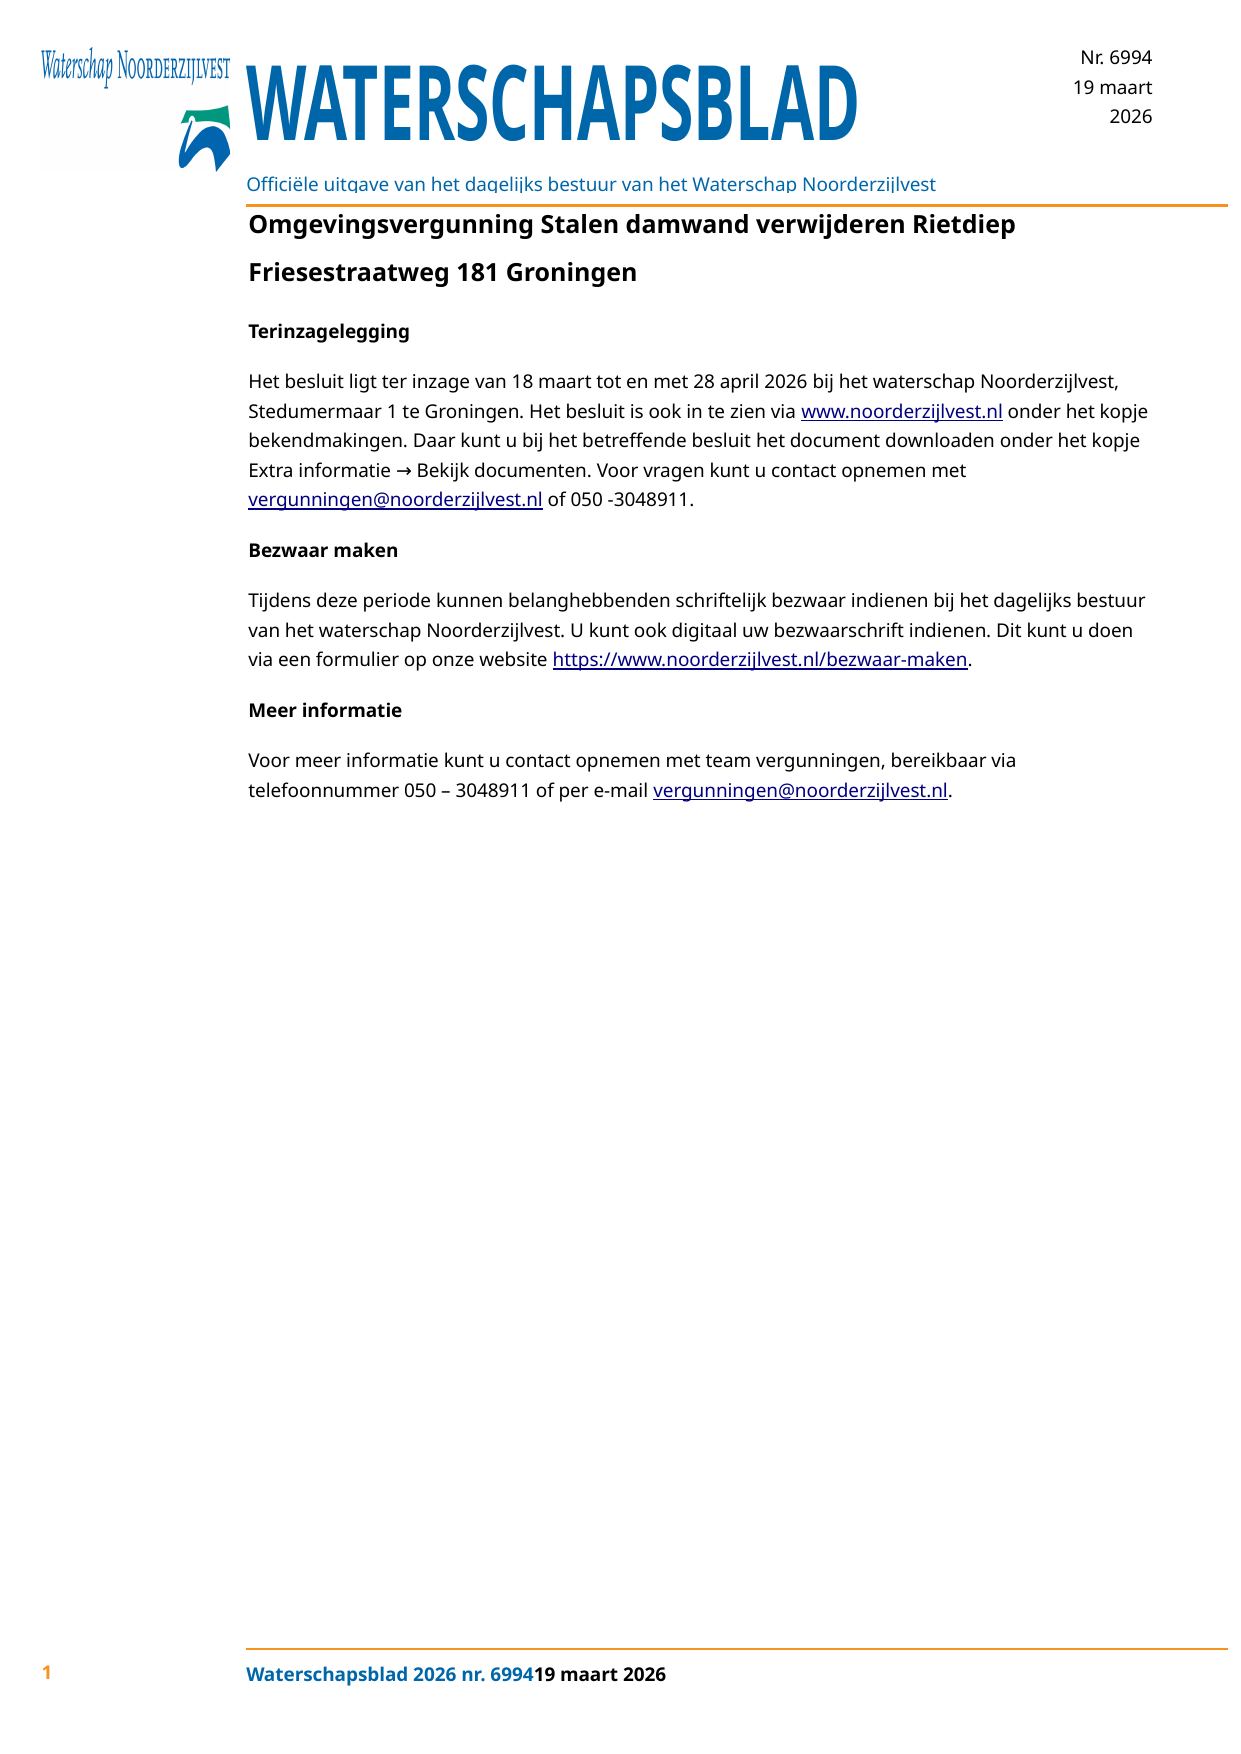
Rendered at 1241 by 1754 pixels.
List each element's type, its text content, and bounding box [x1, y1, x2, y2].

text Tijdens deze periode kunnen belanghebbenden schriftelijk bezwaar indienen bij het dagelijks bestuur van het waterschap Noorderzijlvest. U kunt ook digitaal uw bezwaarschrift indienen. Dit kunt u doen via een formulier op onze website https://www.noorderzijlvest.nl/bezwaar-maken. [248, 587, 1152, 672]
text Terinzagelegging [248, 318, 1152, 344]
text Omgevingsvergunning Stalen damwand verwijderen Rietdiep Friesestraatweg 181 Groningen [248, 207, 1152, 288]
text Meer informatie [248, 697, 1152, 723]
picture [41, 47, 231, 172]
text Voor meer informatie kunt u contact opnemen met team vergunningen, bereikbaar via telefoonnummer 050 – 3048911 of per e-mail vergunningen@noorderzijlvest.nl. [248, 747, 1152, 803]
text Bezwaar maken [248, 537, 1152, 563]
text Het besluit ligt ter inzage van 18 maart tot en met 28 april 2026 bij het waterschap Noorderzijlvest, Stedumermaar 1 te Groningen. Het besluit is ook in te zien via www.noorderzijlvest.nl onder het kopje bekendmakingen. Daar kunt u bij het betreffende besluit het document downloaden onder het kopje Extra informatie → Bekijk documenten. Voor vragen kunt u contact opnemen met vergunningen@noorderzijlvest.nl of 050 -3048911. [248, 368, 1152, 512]
